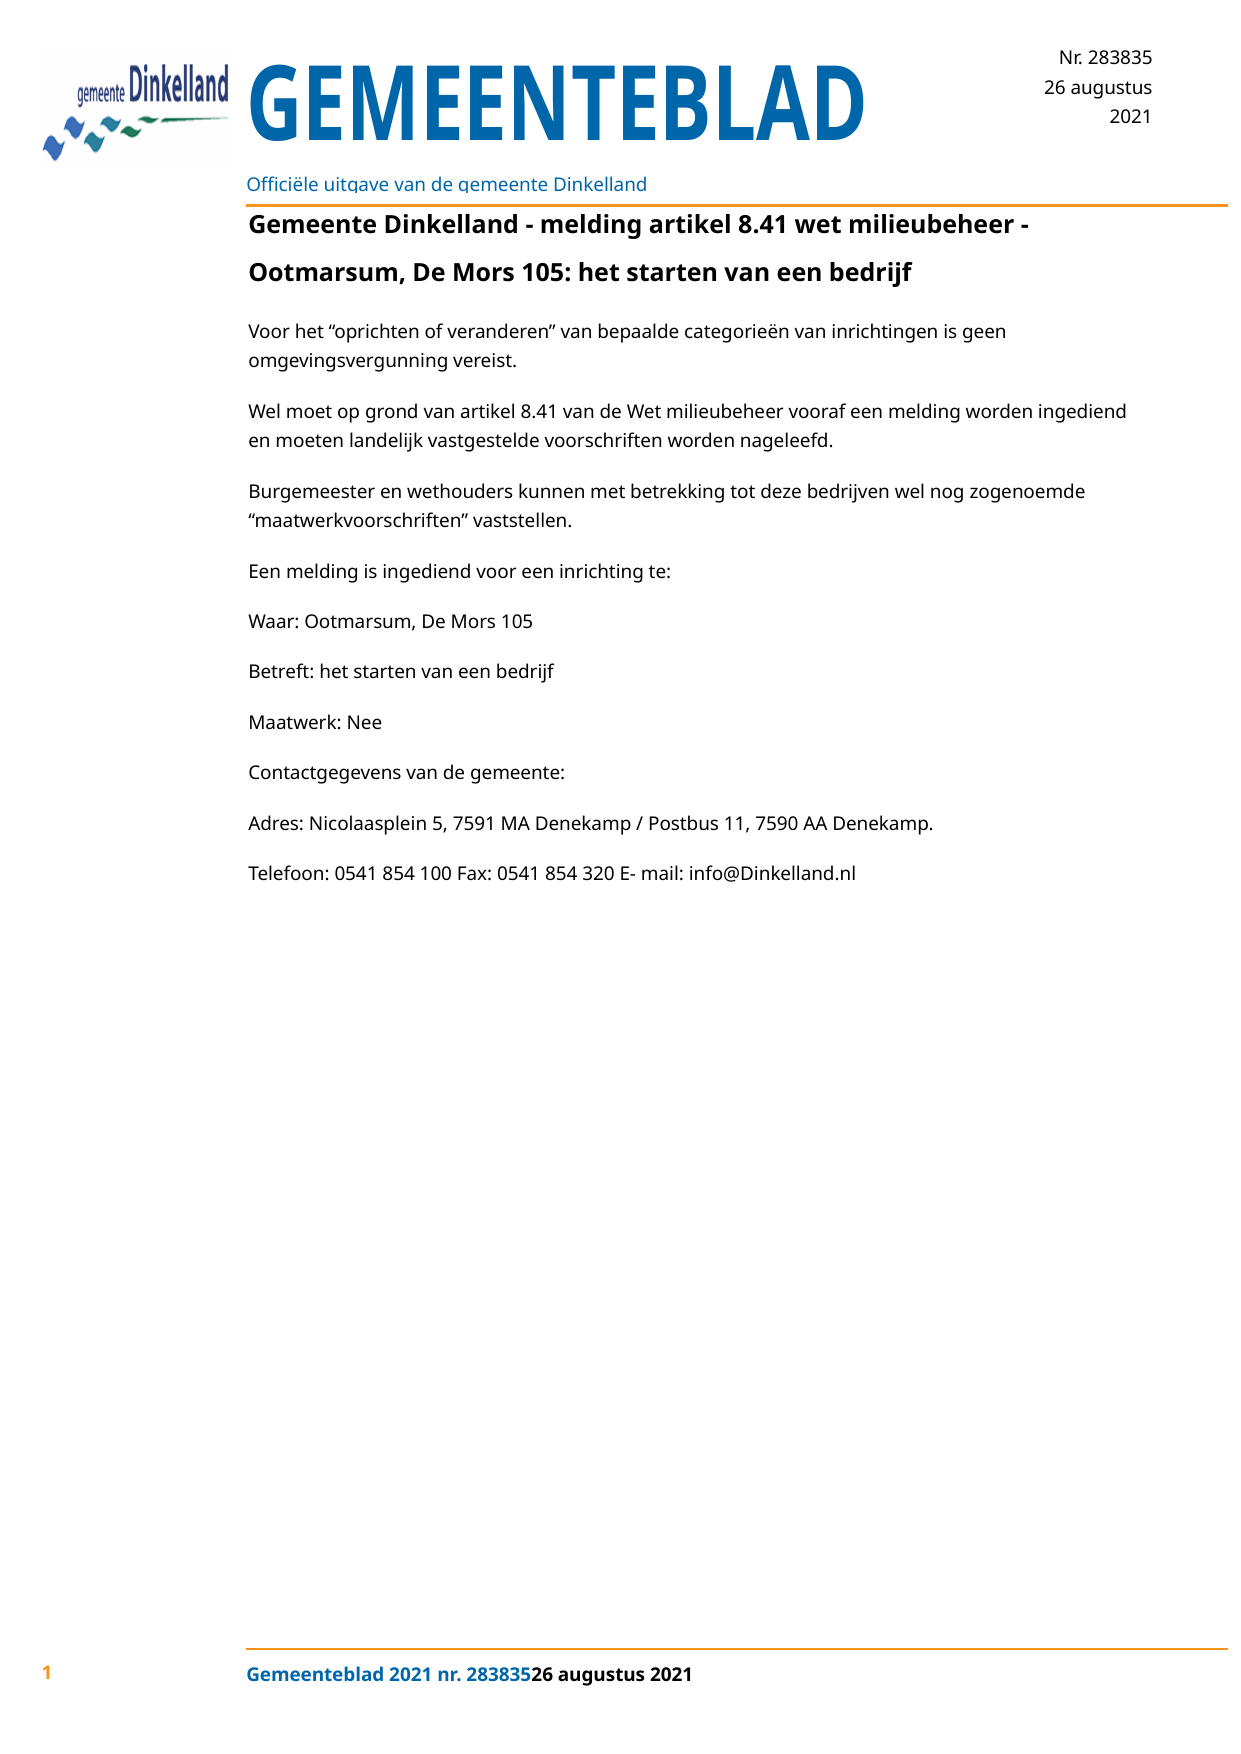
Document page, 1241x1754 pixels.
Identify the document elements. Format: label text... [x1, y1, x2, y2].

text Burgemeester en wethouders kunnen met betrekking tot deze bedrijven wel nog zogenoemde “maatwerkvoorschriften” vaststellen. [248, 478, 1152, 533]
text Adres: Nicolaasplein 5, 7591 MA Denekamp / Postbus 11, 7590 AA Denekamp. [248, 810, 1152, 836]
text Telefoon: 0541 854 100 Fax: 0541 854 320 E- mail: info@Dinkelland.nl [248, 860, 1152, 886]
text Een melding is ingediend voor een inrichting te: [248, 558, 1152, 584]
text Waar: Ootmarsum, De Mors 105 [248, 608, 1152, 634]
text Betreft: het starten van een bedrijf [248, 659, 1152, 684]
text Wel moet op grond van artikel 8.41 van de Wet milieubeheer vooraf een melding worden ingediend en moeten landelijk vastgestelde voorschriften worden nageleefd. [248, 398, 1152, 453]
picture [41, 47, 231, 172]
text Contactgegevens van de gemeente: [248, 759, 1152, 785]
text Voor het “oprichten of veranderen” van bepaalde categorieën van inrichtingen is geen omgevingsvergunning vereist. [248, 318, 1152, 373]
text Maatwerk: Nee [248, 709, 1152, 735]
text Gemeente Dinkelland - melding artikel 8.41 wet milieubeheer - Ootmarsum, De Mors 105: het starten van een bedrijf [248, 207, 1152, 288]
